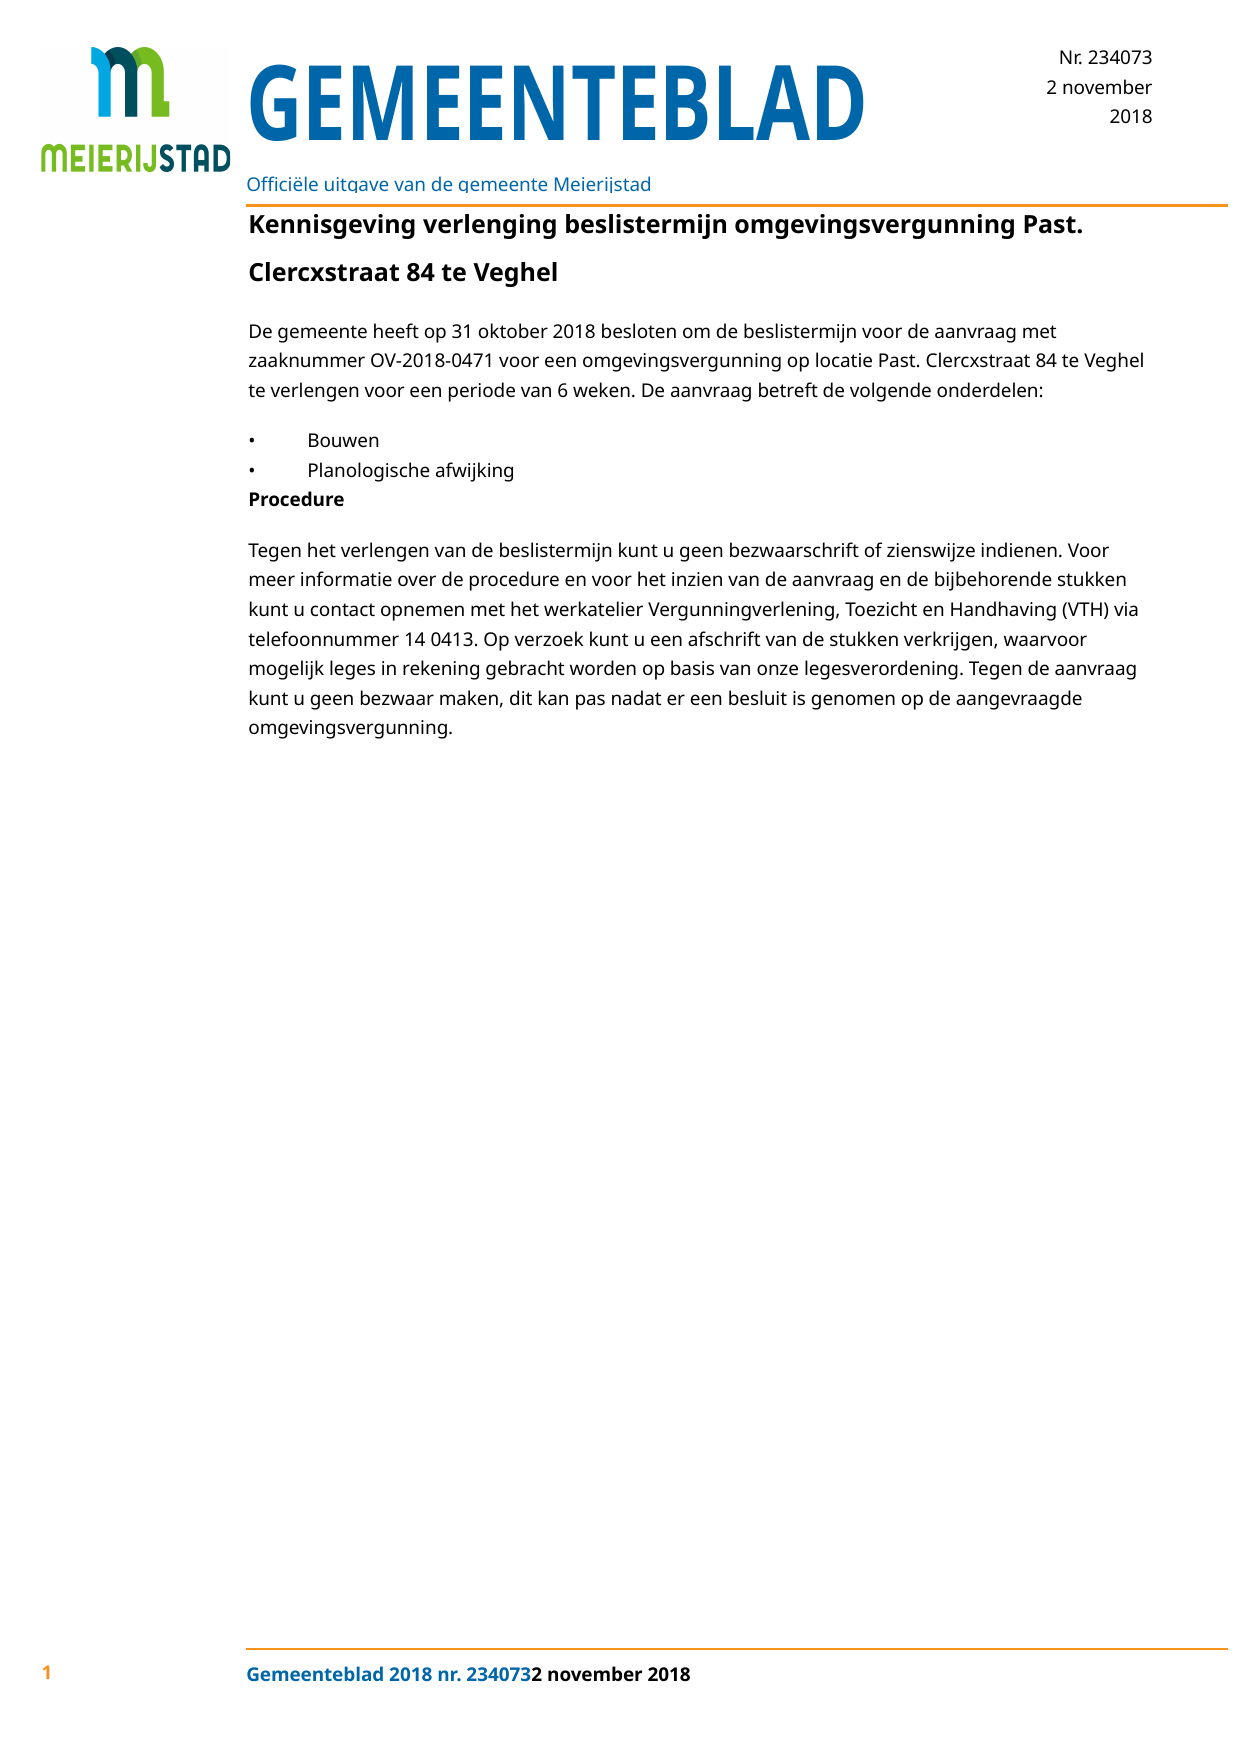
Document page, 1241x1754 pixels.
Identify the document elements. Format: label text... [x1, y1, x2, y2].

text Tegen het verlengen van de beslistermijn kunt u geen bezwaarschrift of zienswijze indienen. Voor meer informatie over de procedure en voor het inzien van de aanvraag en de bijbehorende stukken kunt u contact opnemen met het werkatelier Vergunningverlening, Toezicht en Handhaving (VTH) via telefoonnummer 14 0413. Op verzoek kunt u een afschrift van de stukken verkrijgen, waarvoor mogelijk leges in rekening gebracht worden op basis van onze legesverordening. Tegen de aanvraag kunt u geen bezwaar maken, dit kan pas nadat er een besluit is genomen op de aangevraagde omgevingsvergunning. [248, 537, 1152, 740]
text Kennisgeving verlenging beslistermijn omgevingsvergunning Past. Clercxstraat 84 te Veghel [248, 207, 1152, 288]
text Procedure [248, 487, 1152, 512]
list Planologische afwijking [248, 457, 1152, 483]
list Bouwen [248, 427, 1152, 453]
text De gemeente heeft op 31 oktober 2018 besloten om de beslistermijn voor de aanvraag met zaaknummer OV-2018-0471 voor een omgevingsvergunning op locatie Past. Clercxstraat 84 te Veghel te verlengen voor een periode van 6 weken. De aanvraag betreft de volgende onderdelen: [248, 318, 1152, 403]
picture [41, 47, 231, 172]
